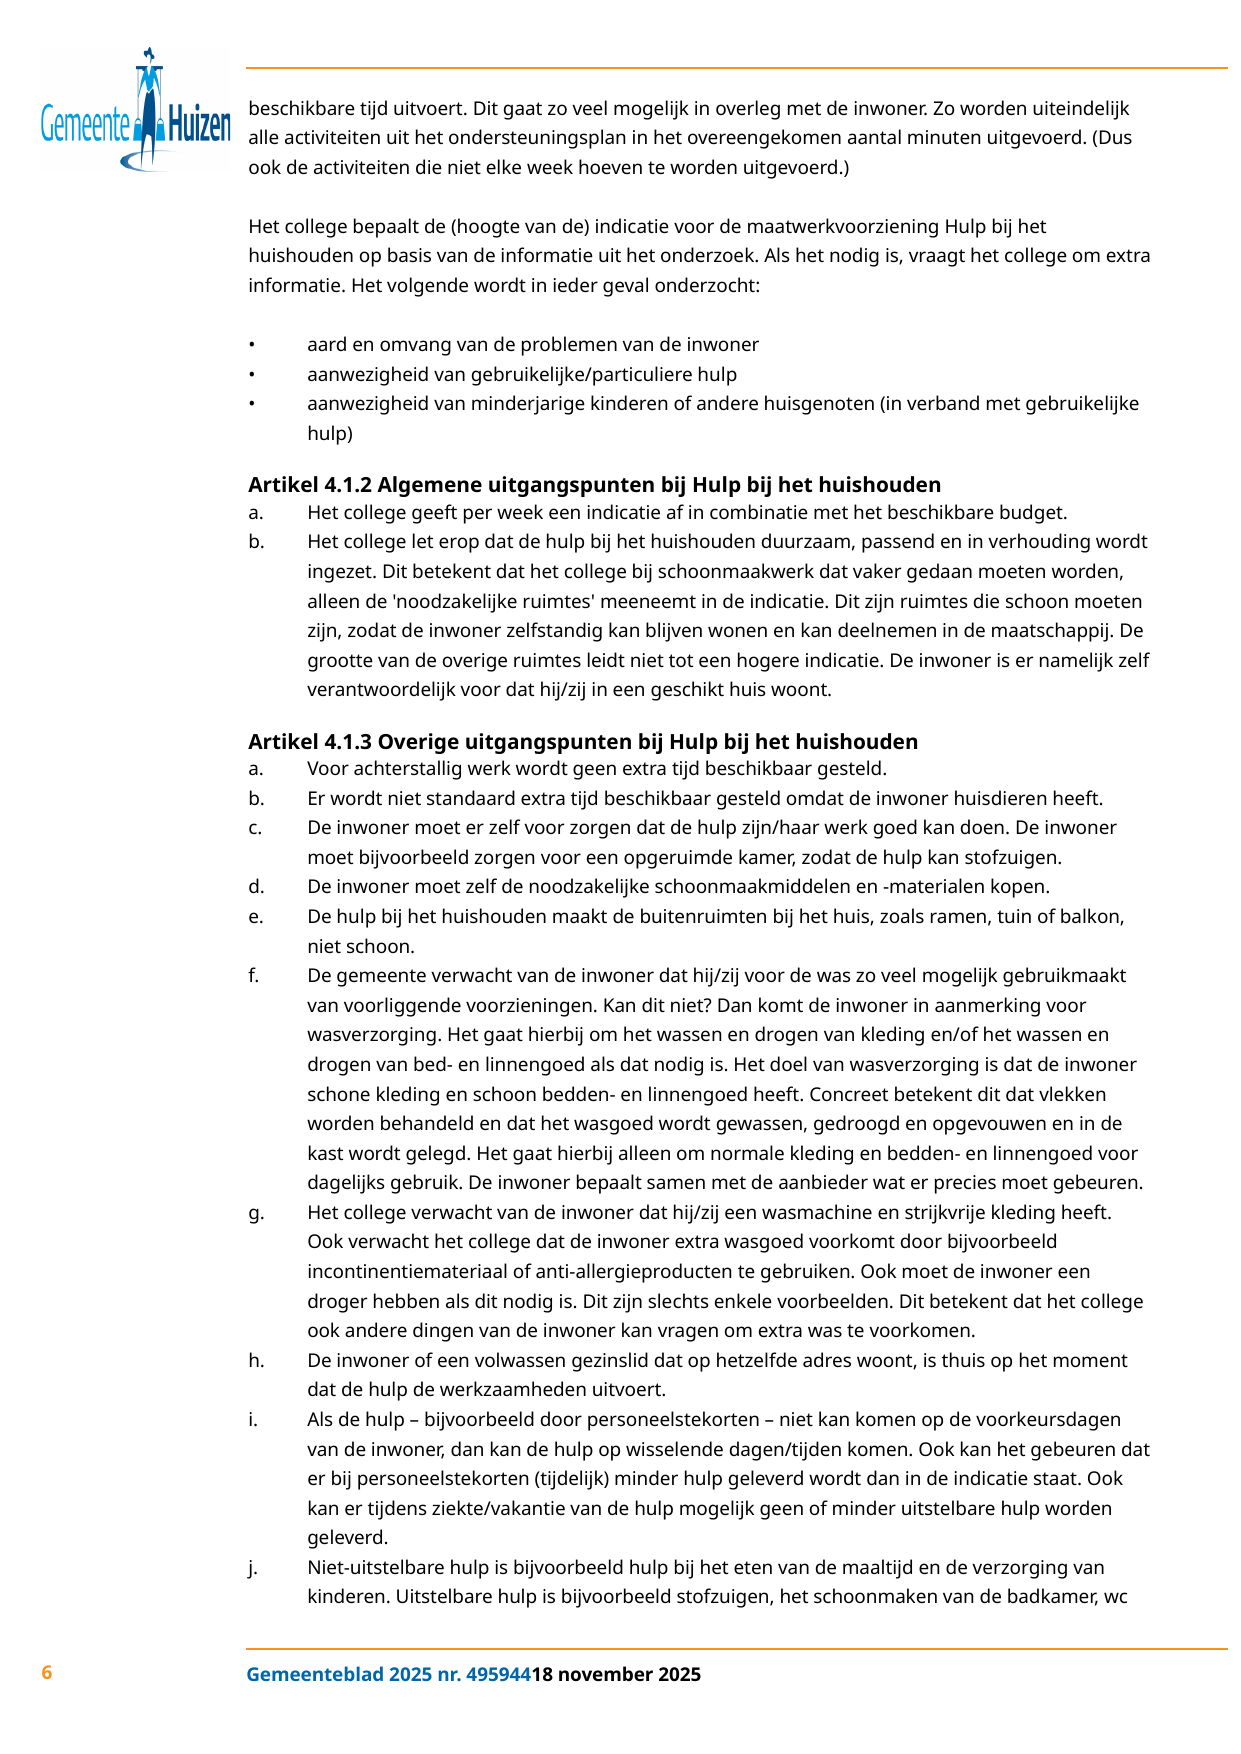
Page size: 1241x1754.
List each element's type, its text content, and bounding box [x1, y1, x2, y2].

picture [41, 47, 231, 172]
list Er wordt niet standaard extra tijd beschikbaar gesteld omdat de inwoner huisdieren heeft. [248, 785, 1152, 811]
list De inwoner moet zelf de noodzakelijke schoonmaakmiddelen en -materialen kopen. [248, 874, 1152, 899]
list Het college let erop dat de hulp bij het huishouden duurzaam, passend en in verhouding wordt ingezet. Dit betekent dat het college bij schoonmaakwerk dat vaker gedaan moeten worden, alleen de 'noodzakelijke ruimtes' meeneemt in de indicatie. Dit zijn ruimtes die schoon moeten zijn, zodat de inwoner zelfstandig kan blijven wonen en kan deelnemen in de maatschappij. De grootte van de overige ruimtes leidt niet tot een hogere indicatie. De inwoner is er namelijk zelf verantwoordelijk voor dat hij/zij in een geschikt huis woont. [248, 529, 1152, 702]
list Als de hulp – bijvoorbeeld door personeelstekorten – niet kan komen op de voorkeursdagen van de inwoner, dan kan de hulp op wisselende dagen/tijden komen. Ook kan het gebeuren dat er bij personeelstekorten (tijdelijk) minder hulp geleverd wordt dan in de indicatie staat. Ook kan er tijdens ziekte/vakantie van de hulp mogelijk geen of minder uitstelbare hulp worden geleverd. [248, 1406, 1152, 1550]
list Niet-uitstelbare hulp is bijvoorbeeld hulp bij het eten van de maaltijd en de verzorging van kinderen. Uitstelbare hulp is bijvoorbeeld stofzuigen, het schoonmaken van de badkamer, wc [248, 1554, 1152, 1609]
list De inwoner of een volwassen gezinslid dat op hetzelfde adres woont, is thuis op het moment dat de hulp de werkzaamheden uitvoert. [248, 1347, 1152, 1402]
list De inwoner moet er zelf voor zorgen dat de hulp zijn/haar werk goed kan doen. De inwoner moet bijvoorbeeld zorgen voor een opgeruimde kamer, zodat de hulp kan stofzuigen. [248, 814, 1152, 870]
list aanwezigheid van minderjarige kinderen of andere huisgenoten (in verband met gebruikelijke hulp) [248, 391, 1152, 446]
list aanwezigheid van gebruikelijke/particuliere hulp [248, 361, 1152, 387]
list Voor achterstallig werk wordt geen extra tijd beschikbaar gesteld. [248, 755, 1152, 781]
list De gemeente verwacht van de inwoner dat hij/zij voor de was zo veel mogelijk gebruikmaakt van voorliggende voorzieningen. Kan dit niet? Dan komt de inwoner in aanmerking voor wasverzorging. Het gaat hierbij om het wassen en drogen van kleding en/of het wassen en drogen van bed- en linnengoed als dat nodig is. Het doel van wasverzorging is dat de inwoner schone kleding en schoon bedden- en linnengoed heeft. Concreet betekent dit dat vlekken worden behandeld en dat het wasgoed wordt gewassen, gedroogd en opgevouwen en in de kast wordt gelegd. Het gaat hierbij alleen om normale kleding en bedden- en linnengoed voor dagelijks gebruik. De inwoner bepaalt samen met de aanbieder wat er precies moet gebeuren. [248, 962, 1152, 1195]
list aard en omvang van de problemen van de inwoner [248, 331, 1152, 357]
text Het college bepaalt de (hoogte van de) indicatie voor de maatwerkvoorziening Hulp bij het huishouden op basis van de informatie uit het onderzoek. Als het nodig is, vraagt het college om extra informatie. Het volgende wordt in ieder geval onderzocht: [248, 213, 1152, 298]
text Artikel 4.1.3 Overige uitgangspunten bij Hulp bij het huishouden [248, 727, 1152, 755]
text Artikel 4.1.2 Algemene uitgangspunten bij Hulp bij het huishouden [248, 471, 1152, 499]
list Het college geeft per week een indicatie af in combinatie met het beschikbare budget. [248, 499, 1152, 525]
list Het college verwacht van de inwoner dat hij/zij een wasmachine en strijkvrije kleding heeft. Ook verwacht het college dat de inwoner extra wasgoed voorkomt door bijvoorbeeld incontinentiemateriaal of anti-allergieproducten te gebruiken. Ook moet de inwoner een droger hebben als dit nodig is. Dit zijn slechts enkele voorbeelden. Dit betekent dat het college ook andere dingen van de inwoner kan vragen om extra was te voorkomen. [248, 1199, 1152, 1343]
text beschikbare tijd uitvoert. Dit gaat zo veel mogelijk in overleg met de inwoner. Zo worden uiteindelijk alle activiteiten uit het ondersteuningsplan in het overeengekomen aantal minuten uitgevoerd. (Dus ook de activiteiten die niet elke week hoeven te worden uitgevoerd.) [248, 95, 1152, 180]
list De hulp bij het huishouden maakt de buitenruimten bij het huis, zoals ramen, tuin of balkon, niet schoon. [248, 903, 1152, 959]
